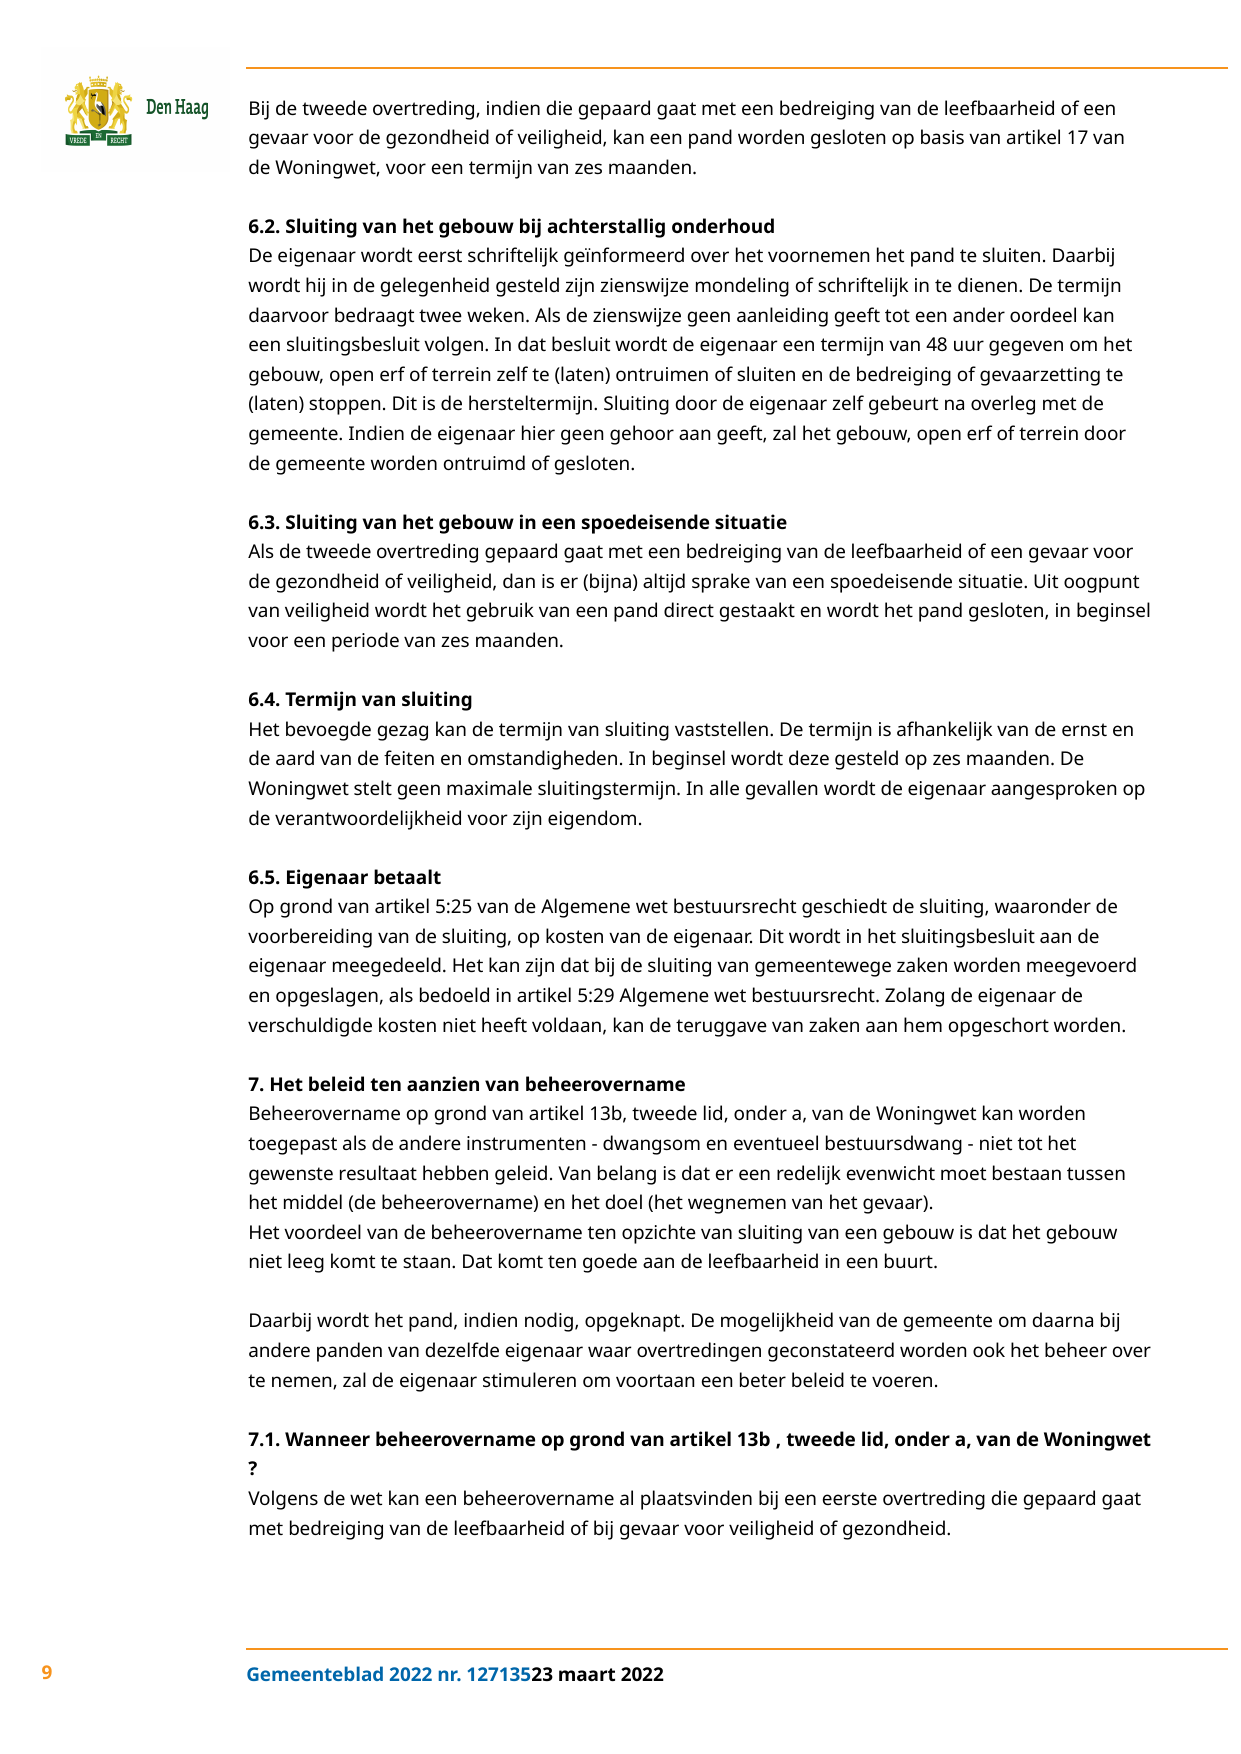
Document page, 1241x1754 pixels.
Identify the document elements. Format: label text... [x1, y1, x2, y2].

text Beheerovername op grond van artikel 13b, tweede lid, onder a, van de Woningwet kan worden toegepast als de andere instrumenten - dwangsom en eventueel bestuursdwang - niet tot het gewenste resultaat hebben geleid. Van belang is dat er een redelijk evenwicht moet bestaan tussen het middel (de beheerovername) en het doel (het wegnemen van het gevaar). [248, 1101, 1152, 1215]
text 7.1. Wanneer beheerovername op grond van artikel 13b , tweede lid, onder a, van de Woningwet ? [248, 1426, 1152, 1481]
text 7. Het beleid ten aanzien van beheerovername [248, 1071, 1152, 1097]
text 6.4. Termijn van sluiting [248, 686, 1152, 712]
text De eigenaar wordt eerst schriftelijk geïnformeerd over het voornemen het pand te sluiten. Daarbij wordt hij in de gelegenheid gesteld zijn zienswijze mondeling of schriftelijk in te dienen. De termijn daarvoor bedraagt twee weken. Als de zienswijze geen aanleiding geeft tot een ander oordeel kan een sluitingsbesluit volgen. In dat besluit wordt de eigenaar een termijn van 48 uur gegeven om het gebouw, open erf of terrein zelf te (laten) ontruimen of sluiten en de bedreiging of gevaarzetting te (laten) stoppen. Dit is de hersteltermijn. Sluiting door de eigenaar zelf gebeurt na overleg met de gemeente. Indien de eigenaar hier geen gehoor aan geeft, zal het gebouw, open erf of terrein door de gemeente worden ontruimd of gesloten. [248, 243, 1152, 476]
text 6.3. Sluiting van het gebouw in een spoedeisende situatie [248, 509, 1152, 535]
picture [41, 47, 231, 172]
text Op grond van artikel 5:25 van de Algemene wet bestuursrecht geschiedt de sluiting, waaronder de voorbereiding van de sluiting, op kosten van de eigenaar. Dit wordt in het sluitingsbesluit aan de eigenaar meegedeeld. Het kan zijn dat bij de sluiting van gemeentewege zaken worden meegevoerd en opgeslagen, als bedoeld in artikel 5:29 Algemene wet bestuursrecht. Zolang de eigenaar de verschuldigde kosten niet heeft voldaan, kan de teruggave van zaken aan hem opgeschort worden. [248, 893, 1152, 1038]
text 6.2. Sluiting van het gebouw bij achterstallig onderhoud [248, 213, 1152, 239]
text Daarbij wordt het pand, indien nodig, opgeknapt. De mogelijkheid van de gemeente om daarna bij andere panden van dezelfde eigenaar waar overtredingen geconstateerd worden ook het beheer over te nemen, zal de eigenaar stimuleren om voortaan een beter beleid te voeren. [248, 1308, 1152, 1393]
text Het voordeel van de beheerovername ten opzichte van sluiting van een gebouw is dat het gebouw niet leeg komt te staan. Dat komt ten goede aan de leefbaarheid in een buurt. [248, 1219, 1152, 1274]
text Bij de tweede overtreding, indien die gepaard gaat met een bedreiging van de leefbaarheid of een gevaar voor de gezondheid of veiligheid, kan een pand worden gesloten op basis van artikel 17 van de Woningwet, voor een termijn van zes maanden. [248, 95, 1152, 180]
text Het bevoegde gezag kan de termijn van sluiting vaststellen. De termijn is afhankelijk van de ernst en de aard van de feiten en omstandigheden. In beginsel wordt deze gesteld op zes maanden. De Woningwet stelt geen maximale sluitingstermijn. In alle gevallen wordt de eigenaar aangesproken op de verantwoordelijkheid voor zijn eigendom. [248, 716, 1152, 831]
text Als de tweede overtreding gepaard gaat met een bedreiging van de leefbaarheid of een gevaar voor de gezondheid of veiligheid, dan is er (bijna) altijd sprake van een spoedeisende situatie. Uit oogpunt van veiligheid wordt het gebruik van een pand direct gestaakt en wordt het pand gesloten, in beginsel voor een periode van zes maanden. [248, 538, 1152, 653]
text 6.5. Eigenaar betaalt [248, 864, 1152, 890]
text Volgens de wet kan een beheerovername al plaatsvinden bij een eerste overtreding die gepaard gaat met bedreiging van de leefbaarheid of bij gevaar voor veiligheid of gezondheid. [248, 1485, 1152, 1541]
